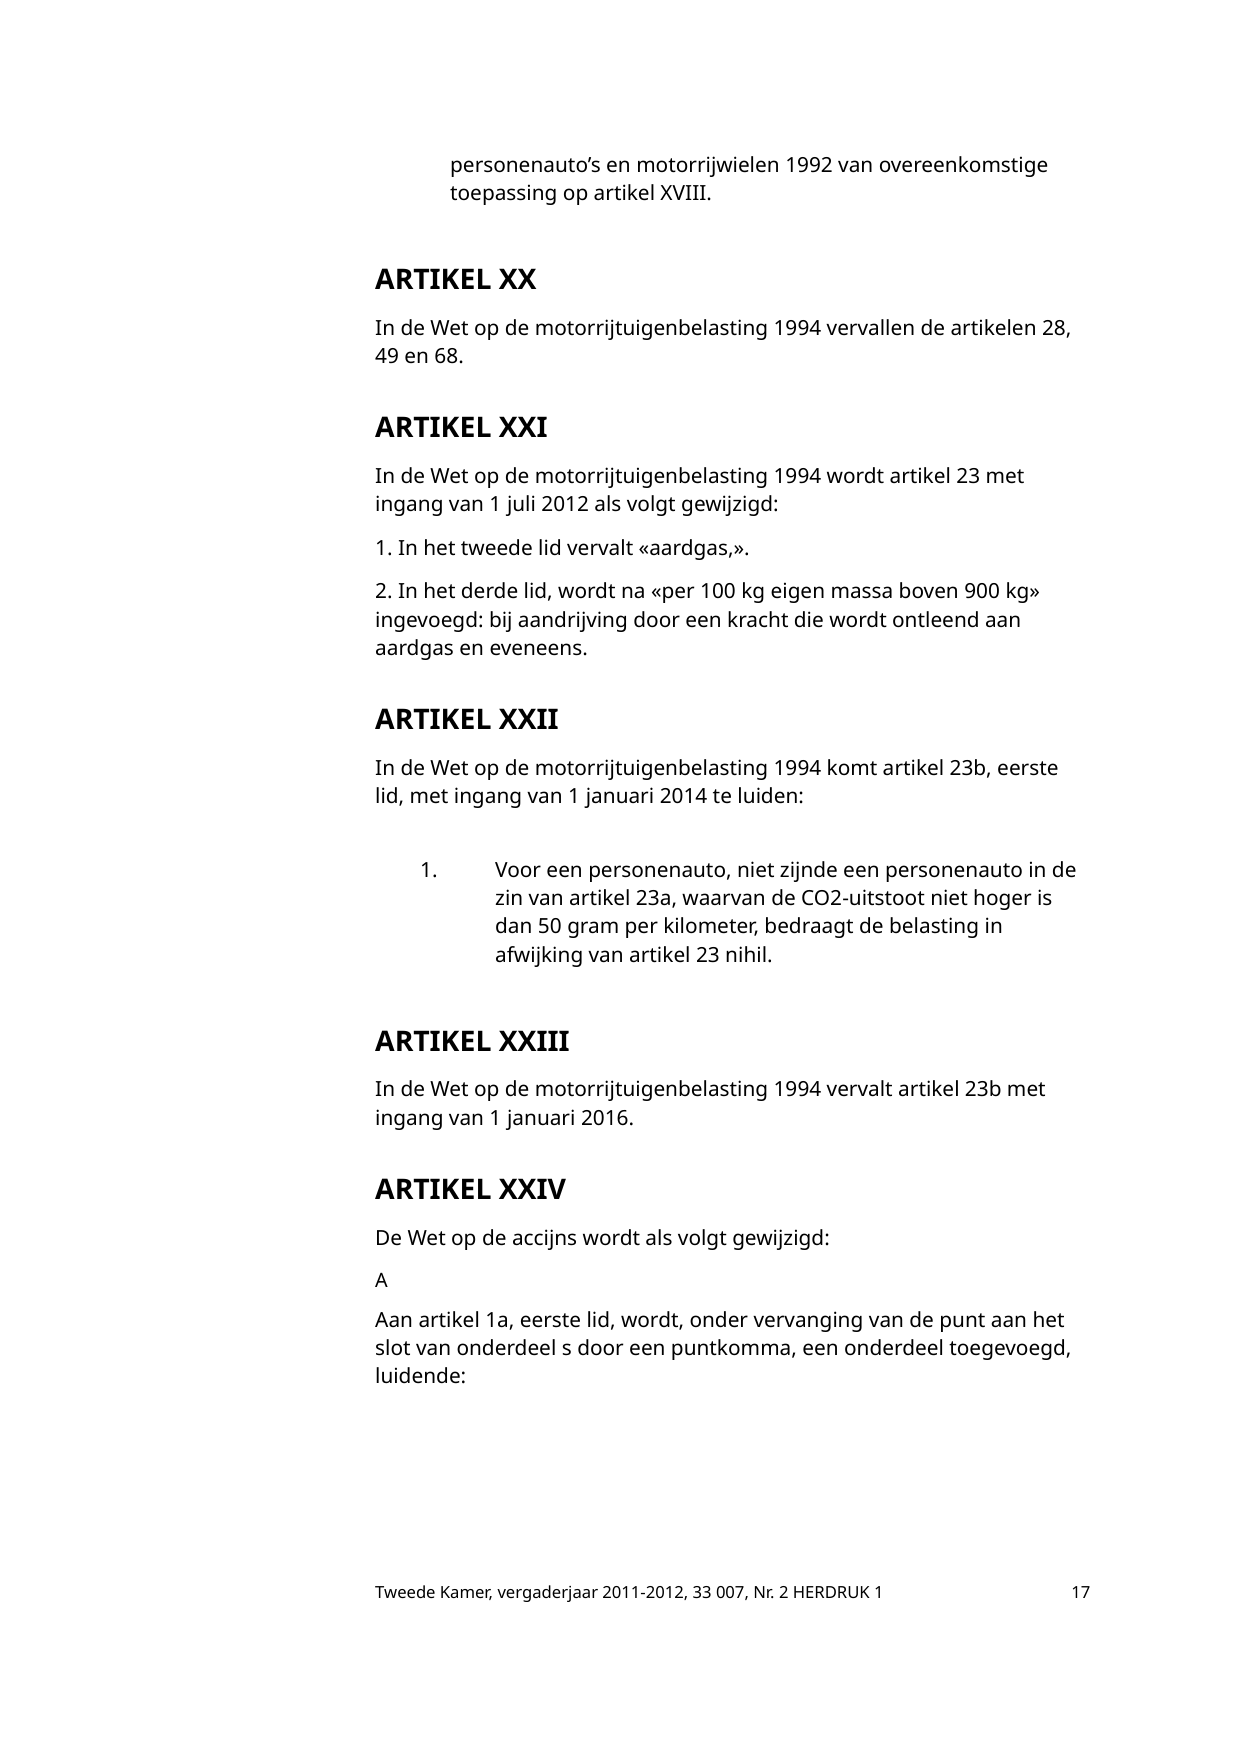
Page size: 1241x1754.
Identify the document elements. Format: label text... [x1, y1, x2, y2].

subtitle ARTIKEL XXIII [375, 1021, 1090, 1059]
text In de Wet op de motorrijtuigenbelasting 1994 wordt artikel 23 met ingang van 1 juli 2012 als volgt gewijzigd: [375, 461, 1090, 518]
text De Wet op de accijns wordt als volgt gewijzigd: [375, 1223, 1090, 1251]
text In de Wet op de motorrijtuigenbelasting 1994 vervallen de artikelen 28, 49 en 68. [375, 313, 1090, 370]
list personenauto’s en motorrijwielen 1992 van overeenkomstige toepassing op artikel XVIII. [375, 150, 1090, 207]
text A [375, 1266, 1090, 1293]
text Aan artikel 1a, eerste lid, wordt, onder vervanging van de punt aan het slot van onderdeel s door een puntkomma, een onderdeel toegevoegd, luidende: [375, 1305, 1090, 1390]
subtitle ARTIKEL XXII [375, 699, 1090, 738]
text 2. In het derde lid, wordt na «per 100 kg eigen massa boven 900 kg» ingevoegd: bij aandrijving door een kracht die wordt ontleend aan aardgas en eveneens. [375, 576, 1090, 662]
text In de Wet op de motorrijtuigenbelasting 1994 vervalt artikel 23b met ingang van 1 januari 2016. [375, 1074, 1090, 1131]
list Voor een personenauto, niet zijnde een personenauto in de zin van artikel 23a, waarvan de CO2-uitstoot niet hoger is dan 50 gram per kilometer, bedraagt de belasting in afwijking van artikel 23 nihil. [420, 855, 1090, 968]
subtitle ARTIKEL XX [375, 259, 1090, 298]
text 1. In het tweede lid vervalt «aardgas,». [375, 533, 1090, 561]
text In de Wet op de motorrijtuigenbelasting 1994 komt artikel 23b, eerste lid, met ingang van 1 januari 2014 te luiden: [375, 753, 1090, 810]
subtitle ARTIKEL XXI [375, 407, 1090, 446]
subtitle ARTIKEL XXIV [375, 1169, 1090, 1208]
